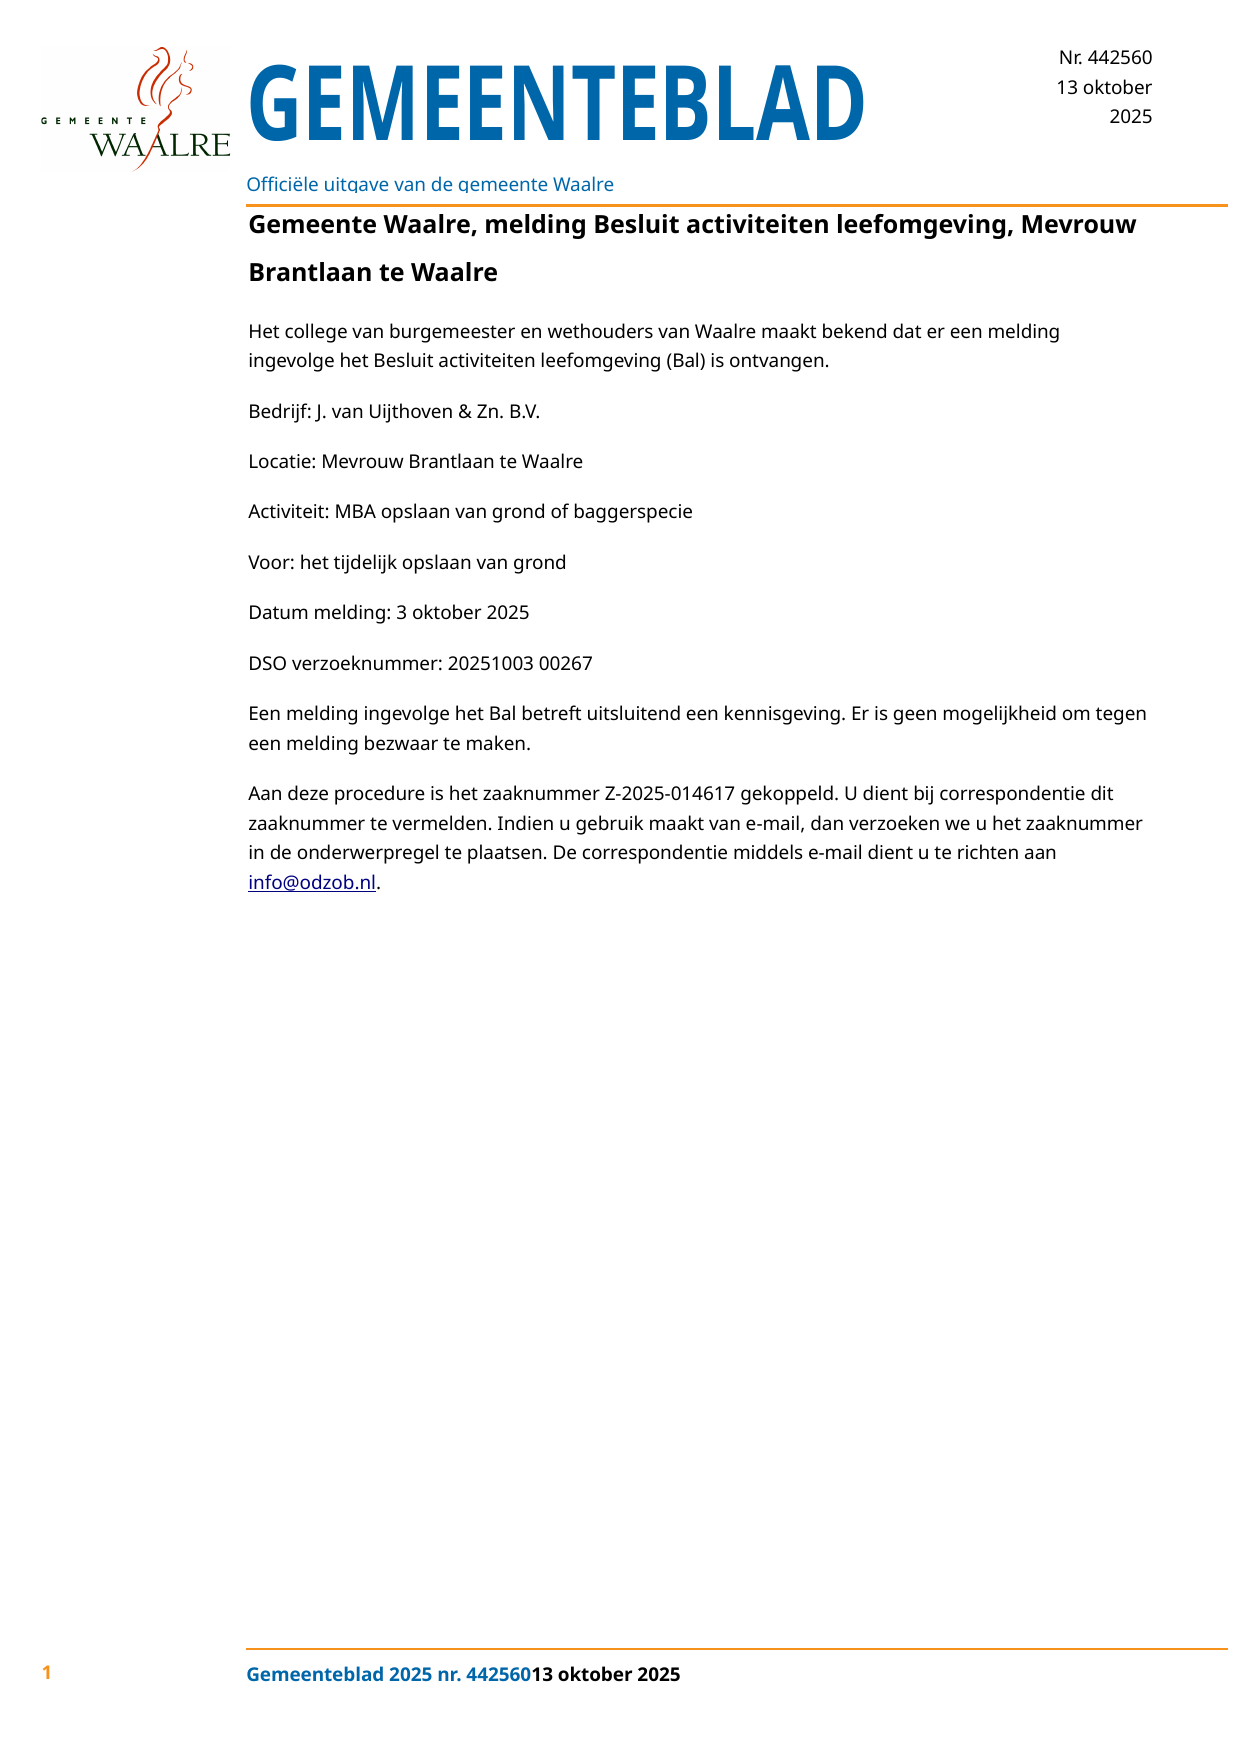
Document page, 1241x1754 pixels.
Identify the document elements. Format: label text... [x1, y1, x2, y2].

text Aan deze procedure is het zaaknummer Z-2025-014617 gekoppeld. U dient bij correspondentie dit zaaknummer te vermelden. Indien u gebruik maakt van e-mail, dan verzoeken we u het zaaknummer in de onderwerpregel te plaatsen. De correspondentie middels e-mail dient u te richten aan info@odzob.nl. [248, 780, 1152, 895]
text DSO verzoeknummer: 20251003 00267 [248, 650, 1152, 676]
text Locatie: Mevrouw Brantlaan te Waalre [248, 448, 1152, 474]
text Voor: het tijdelijk opslaan van grond [248, 549, 1152, 575]
text Activiteit: MBA opslaan van grond of baggerspecie [248, 499, 1152, 524]
text Een melding ingevolge het Bal betreft uitsluitend een kennisgeving. Er is geen mogelijkheid om tegen een melding bezwaar te maken. [248, 700, 1152, 756]
picture [41, 47, 231, 172]
text Gemeente Waalre, melding Besluit activiteiten leefomgeving, Mevrouw Brantlaan te Waalre [248, 207, 1152, 288]
text Datum melding: 3 oktober 2025 [248, 599, 1152, 625]
text Het college van burgemeester en wethouders van Waalre maakt bekend dat er een melding ingevolge het Besluit activiteiten leefomgeving (Bal) is ontvangen. [248, 318, 1152, 373]
text Bedrijf: J. van Uijthoven & Zn. B.V. [248, 398, 1152, 424]
